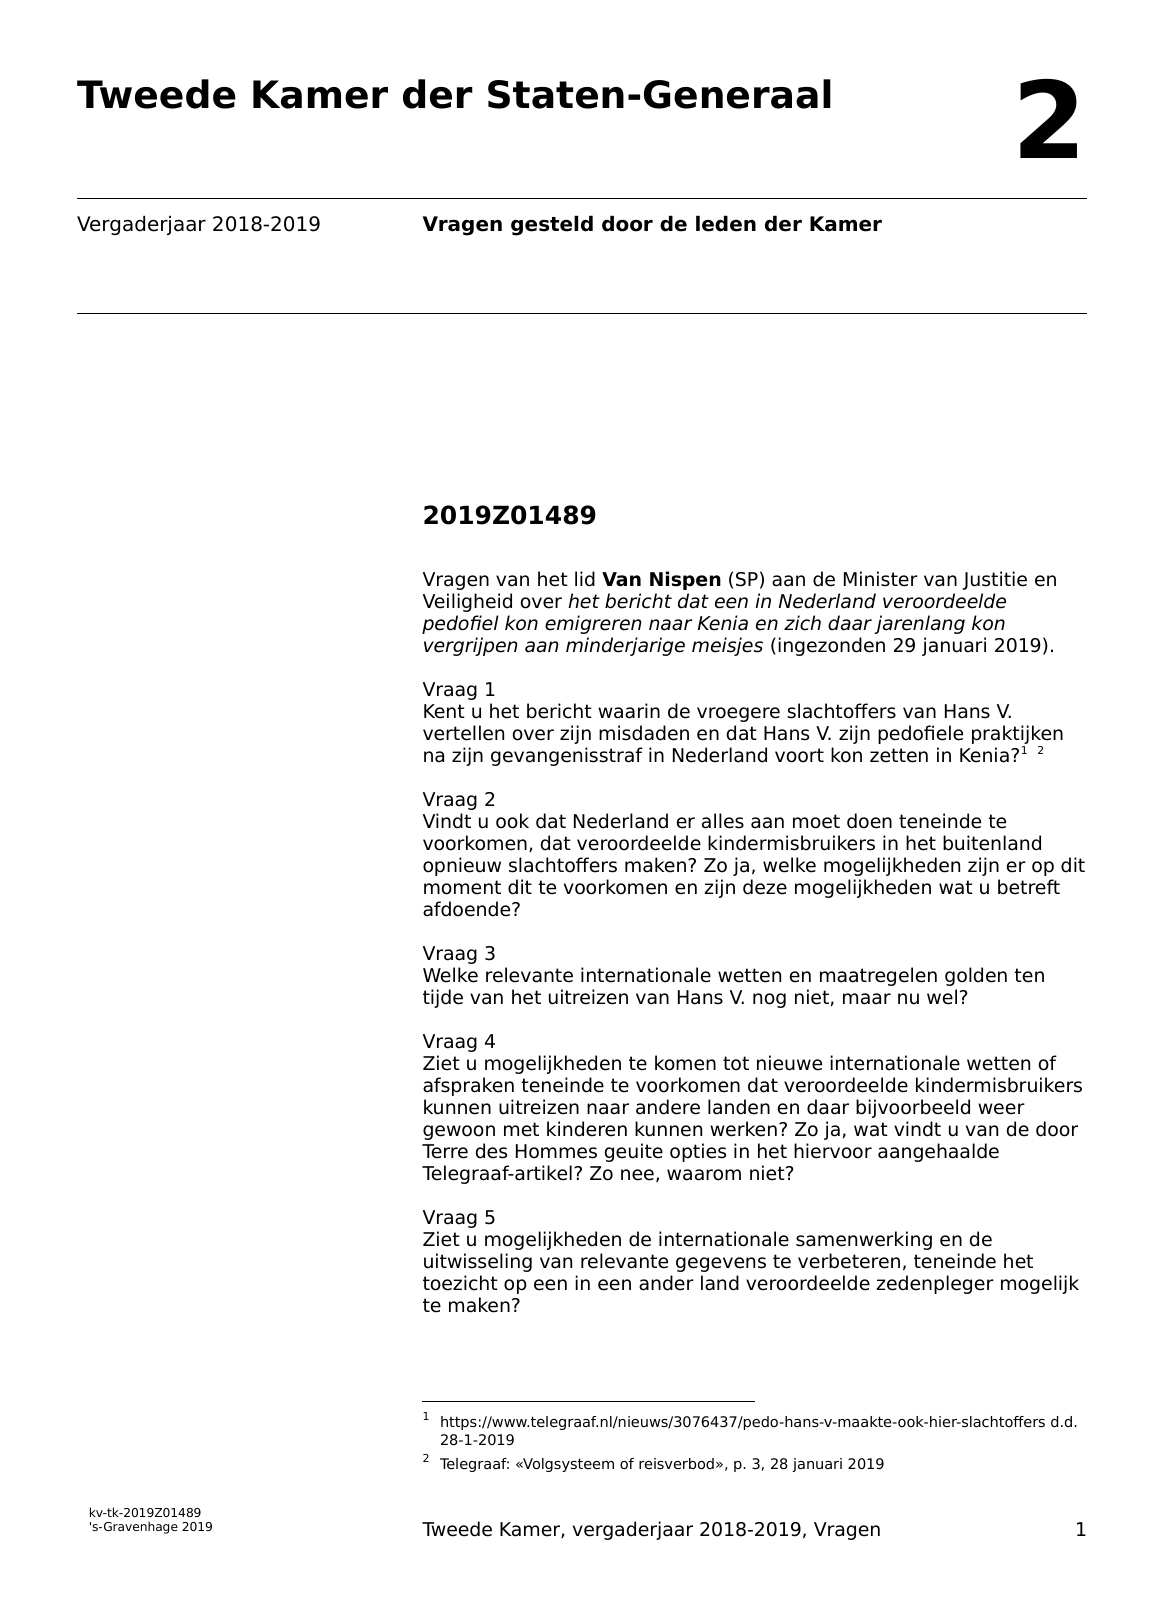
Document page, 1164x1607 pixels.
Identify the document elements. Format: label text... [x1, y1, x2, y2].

text kv-tk-2019Z01489 [88, 1506, 323, 1520]
text Vindt u ook dat Nederland er alles aan moet doen teneinde te voorkomen, dat veroordeelde kindermisbruikers in het buitenland opnieuw slachtoffers maken? Zo ja, welke mogelijkheden zijn er op dit moment dit te voorkomen en zijn deze mogelijkheden wat u betreft afdoende? [422, 811, 1087, 921]
table_cell Vragen gesteld door de leden der Kamer [422, 199, 1087, 313]
text 2019Z01489 [422, 501, 1087, 531]
text Vraag 5 [422, 1207, 1087, 1229]
text Vraag 1 [422, 679, 1087, 701]
table_header Tweede Kamer der Staten-Generaal [77, 59, 886, 198]
text Telegraaf: «Volgsysteem of reisverbod», p. 3, 28 januari 2019 [422, 1452, 1087, 1474]
text Ziet u mogelijkheden te komen tot nieuwe internationale wetten of afspraken teneinde te voorkomen dat veroordeelde kindermisbruikers kunnen uitreizen naar andere landen en daar bijvoorbeeld weer gewoon met kinderen kunnen werken? Zo ja, wat vindt u van de door Terre des Hommes geuite opties in het hiervoor aangehaalde Telegraaf-artikel? Zo nee, waarom niet? [422, 1053, 1087, 1185]
text Vraag 4 [422, 1031, 1087, 1053]
text 's-Gravenhage 2019 [88, 1520, 323, 1534]
text Ziet u mogelijkheden de internationale samenwerking en de uitwisseling van relevante gegevens te verbeteren, teneinde het toezicht op een in een ander land veroordeelde zedenpleger mogelijk te maken? [422, 1229, 1087, 1317]
text Kent u het bericht waarin de vroegere slachtoffers van Hans V. vertellen over zijn misdaden en dat Hans V. zijn pedofiele praktijken na zijn gevangenisstraf in Nederland voort kon zetten in Kenia? [422, 701, 1087, 767]
text Vraag 3 [422, 943, 1087, 965]
text Welke relevante internationale wetten en maatregelen golden ten tijde van het uitreizen van Hans V. nog niet, maar nu wel? [422, 965, 1087, 1009]
text https://www.telegraaf.nl/nieuws/3076437/pedo-hans-v-maakte-ook-hier-slachtoffers d.d. 28-1-2019 [422, 1410, 1087, 1449]
text Vragen van het lid Van Nispen (SP) aan de Minister van Justitie en Veiligheid over het bericht dat een in Nederland veroordeelde pedofiel kon emigreren naar Kenia en zich daar jarenlang kon vergrijpen aan minderjarige meisjes (ingezonden 29 januari 2019). [422, 569, 1087, 657]
table_header 2 [886, 59, 1087, 198]
table_cell Vergaderjaar 2018-2019 [77, 199, 422, 313]
text Vraag 2 [422, 789, 1087, 811]
